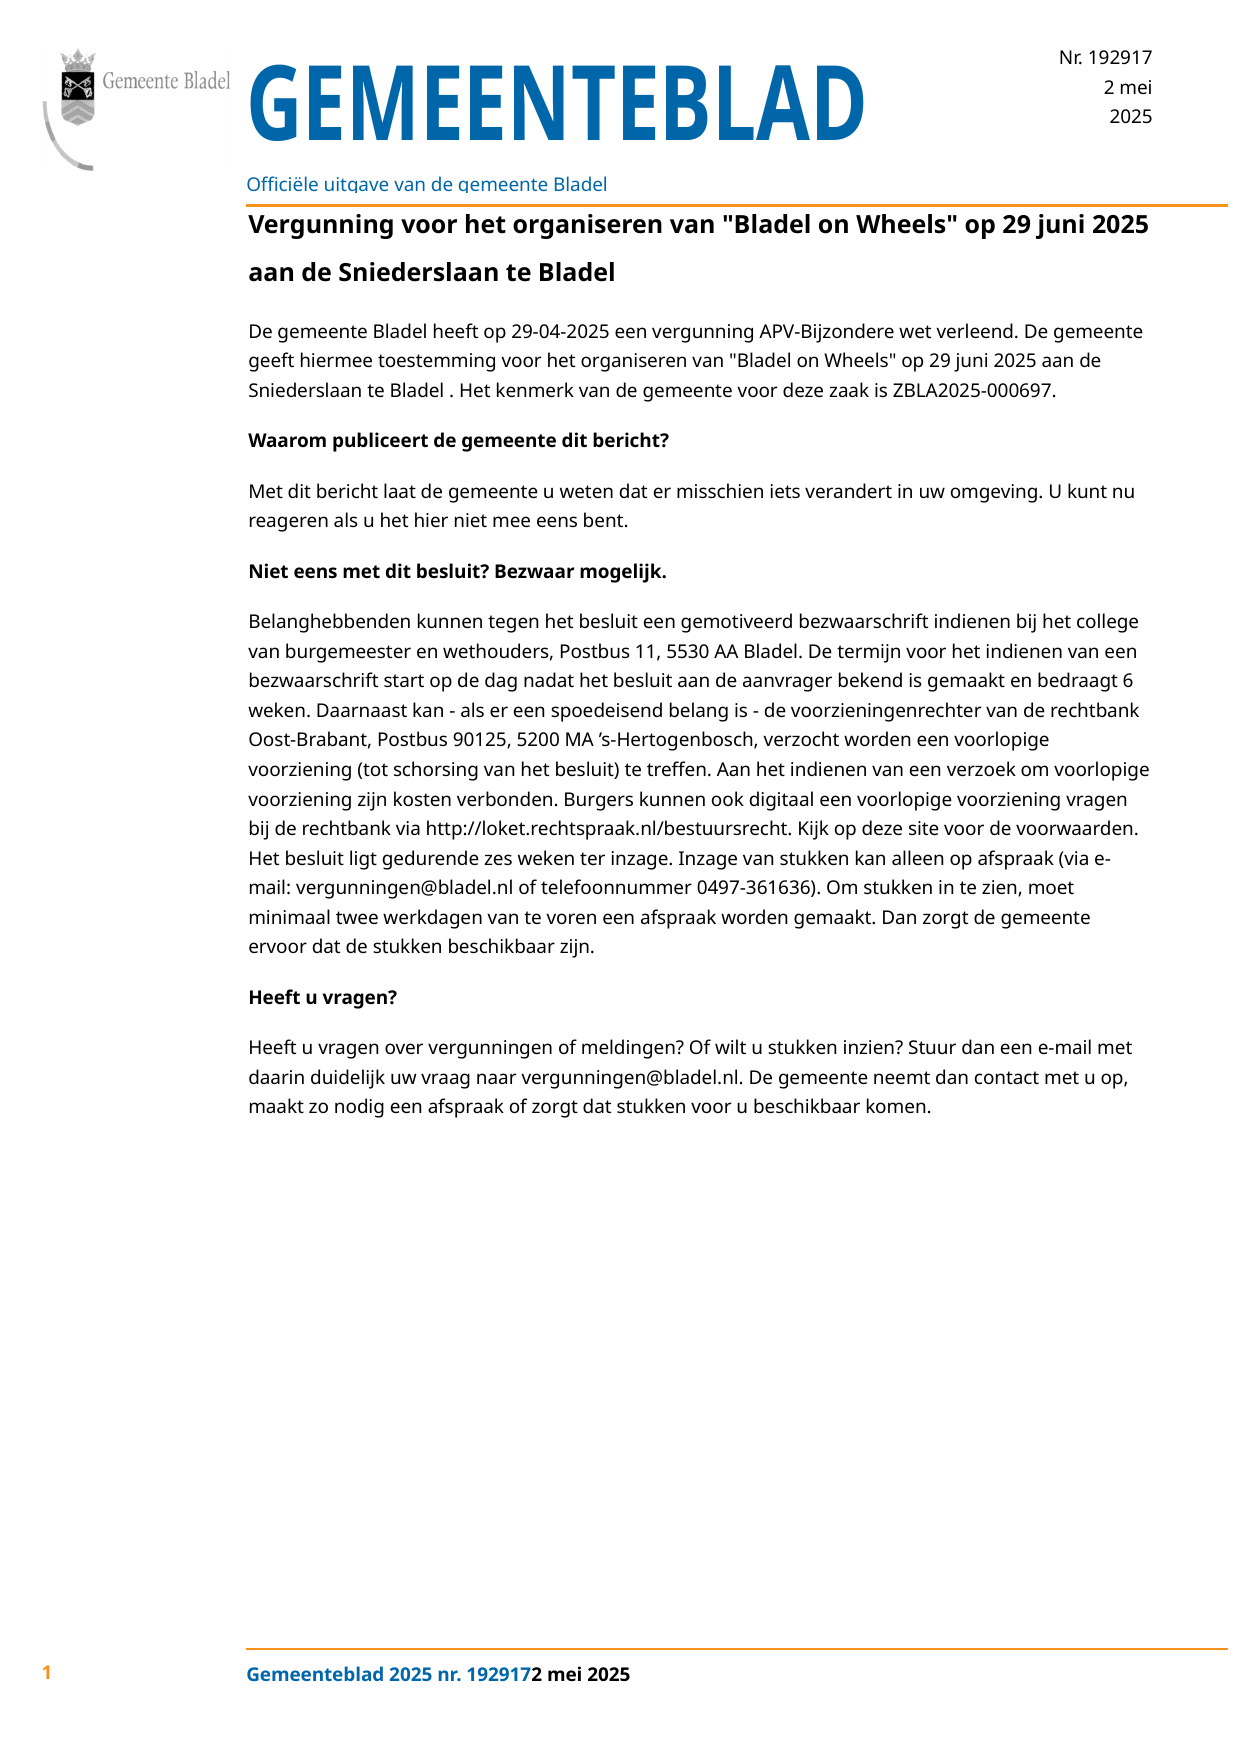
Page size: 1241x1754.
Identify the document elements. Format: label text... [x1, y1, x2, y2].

text Met dit bericht laat de gemeente u weten dat er misschien iets verandert in uw omgeving. U kunt nu reageren als u het hier niet mee eens bent. [248, 478, 1152, 533]
text Waarom publiceert de gemeente dit bericht? [248, 427, 1152, 453]
text Belanghebbenden kunnen tegen het besluit een gemotiveerd bezwaarschrift indienen bij het college van burgemeester en wethouders, Postbus 11, 5530 AA Bladel. De termijn voor het indienen van een bezwaarschrift start op de dag nadat het besluit aan de aanvrager bekend is gemaakt en bedraagt 6 weken. Daarnaast kan - als er een spoedeisend belang is - de voorzieningenrechter van de rechtbank Oost-Brabant, Postbus 90125, 5200 MA ’s-Hertogenbosch, verzocht worden een voorlopige voorziening (tot schorsing van het besluit) te treffen. Aan het indienen van een verzoek om voorlopige voorziening zijn kosten verbonden. Burgers kunnen ook digitaal een voorlopige voorziening vragen bij de rechtbank via http://loket.rechtspraak.nl/bestuursrecht. Kijk op deze site voor de voorwaarden. Het besluit ligt gedurende zes weken ter inzage. Inzage van stukken kan alleen op afspraak (via e-mail: vergunningen@bladel.nl of telefoonnummer 0497-361636). Om stukken in te zien, moet minimaal twee werkdagen van te voren een afspraak worden gemaakt. Dan zorgt de gemeente ervoor dat de stukken beschikbaar zijn. [248, 608, 1152, 959]
text Vergunning voor het organiseren van "Bladel on Wheels" op 29 juni 2025 aan de Sniederslaan te Bladel [248, 207, 1152, 288]
text De gemeente Bladel heeft op 29-04-2025 een vergunning APV-Bijzondere wet verleend. De gemeente geeft hiermee toestemming voor het organiseren van "Bladel on Wheels" op 29 juni 2025 aan de Sniederslaan te Bladel . Het kenmerk van de gemeente voor deze zaak is ZBLA2025-000697. [248, 318, 1152, 403]
text Heeft u vragen? [248, 984, 1152, 1010]
picture [41, 47, 231, 172]
text Heeft u vragen over vergunningen of meldingen? Of wilt u stukken inzien? Stuur dan een e-mail met daarin duidelijk uw vraag naar vergunningen@bladel.nl. De gemeente neemt dan contact met u op, maakt zo nodig een afspraak of zorgt dat stukken voor u beschikbaar komen. [248, 1034, 1152, 1119]
text Niet eens met dit besluit? Bezwaar mogelijk. [248, 558, 1152, 584]
